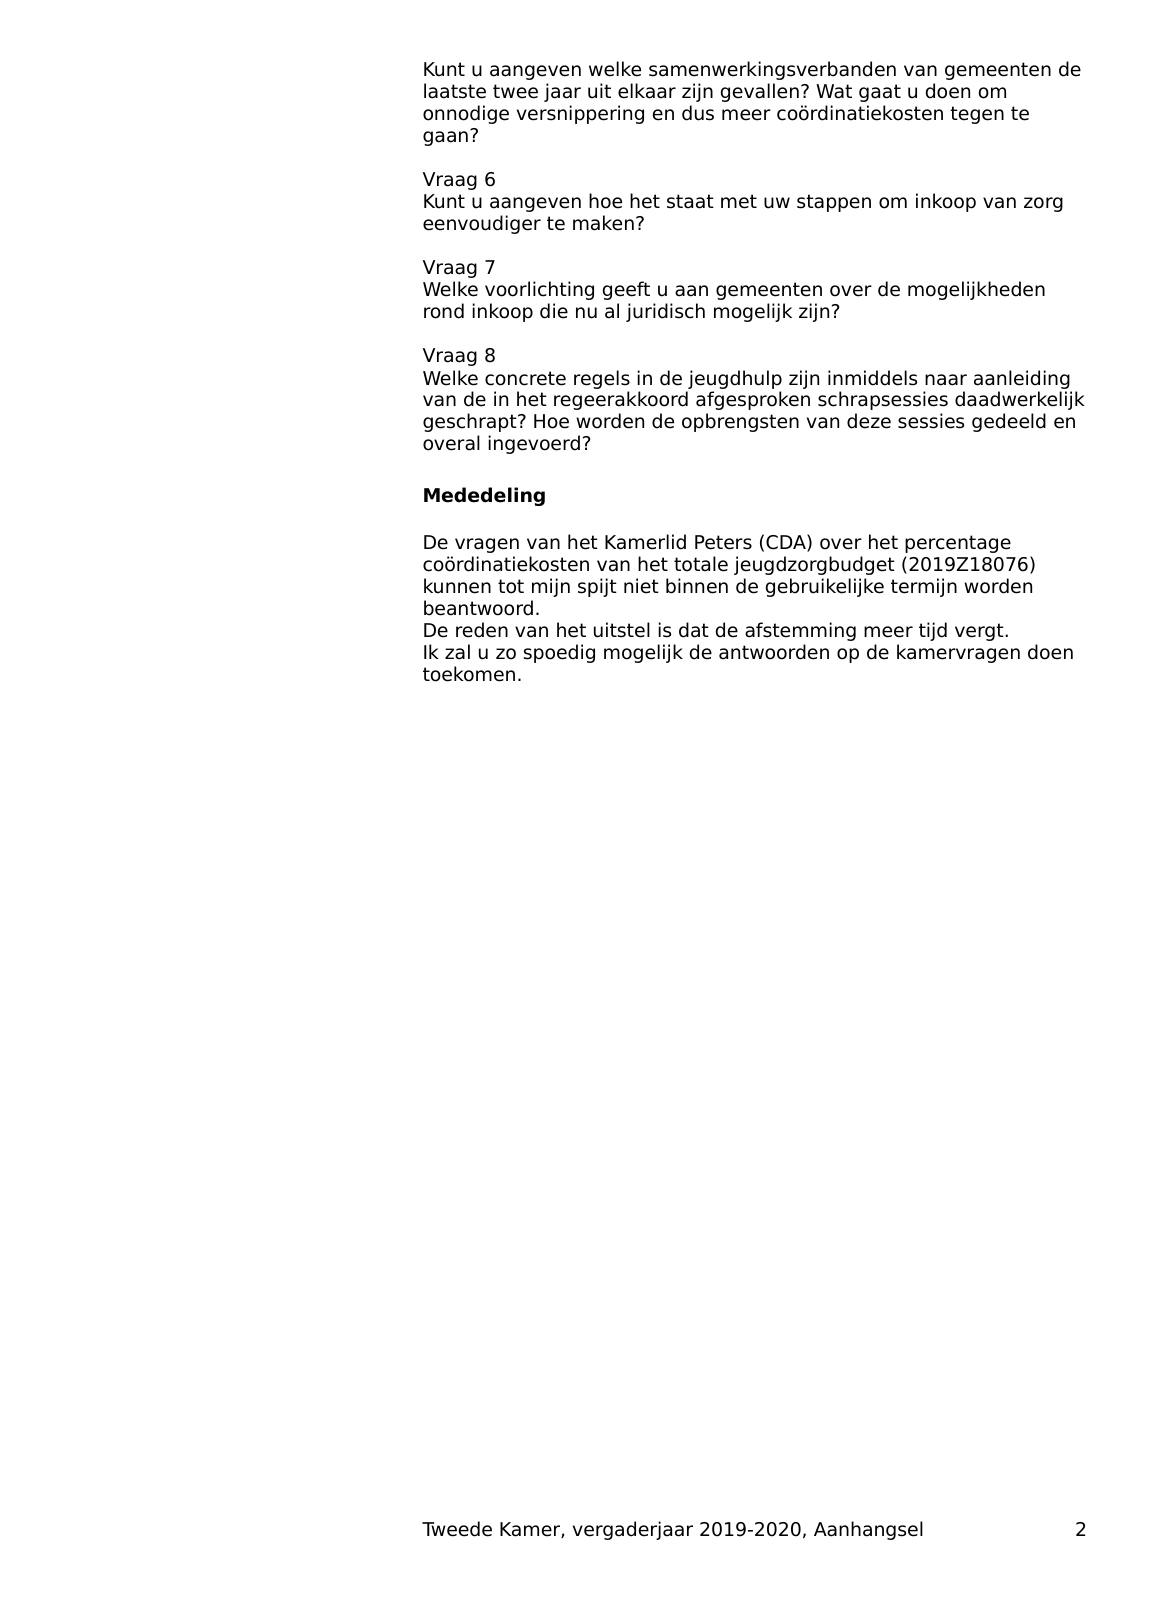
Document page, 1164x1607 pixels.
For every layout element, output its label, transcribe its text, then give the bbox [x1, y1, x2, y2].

text Ik zal u zo spoedig mogelijk de antwoorden op de kamervragen doen toekomen. [422, 642, 1087, 686]
text Vraag 8 [422, 345, 1087, 367]
text Kunt u aangeven hoe het staat met uw stappen om inkoop van zorg eenvoudiger te maken? [422, 191, 1087, 235]
text Kunt u aangeven welke samenwerkingsverbanden van gemeenten de laatste twee jaar uit elkaar zijn gevallen? Wat gaat u doen om onnodige versnippering en dus meer coördinatiekosten tegen te gaan? [422, 59, 1087, 147]
text Vraag 6 [422, 169, 1087, 191]
text Welke voorlichting geeft u aan gemeenten over de mogelijkheden rond inkoop die nu al juridisch mogelijk zijn? [422, 279, 1087, 323]
text Vraag 7 [422, 257, 1087, 279]
text De reden van het uitstel is dat de afstemming meer tijd vergt. [422, 620, 1087, 642]
subtitle Mededeling [422, 485, 1087, 507]
text Welke concrete regels in de jeugdhulp zijn inmiddels naar aanleiding van de in het regeerakkoord afgesproken schrapsessies daadwerkelijk geschrapt? Hoe worden de opbrengsten van deze sessies gedeeld en overal ingevoerd? [422, 367, 1087, 455]
text De vragen van het Kamerlid Peters (CDA) over het percentage coördinatiekosten van het totale jeugdzorgbudget (2019Z18076) kunnen tot mijn spijt niet binnen de gebruikelijke termijn worden beantwoord. [422, 532, 1087, 620]
